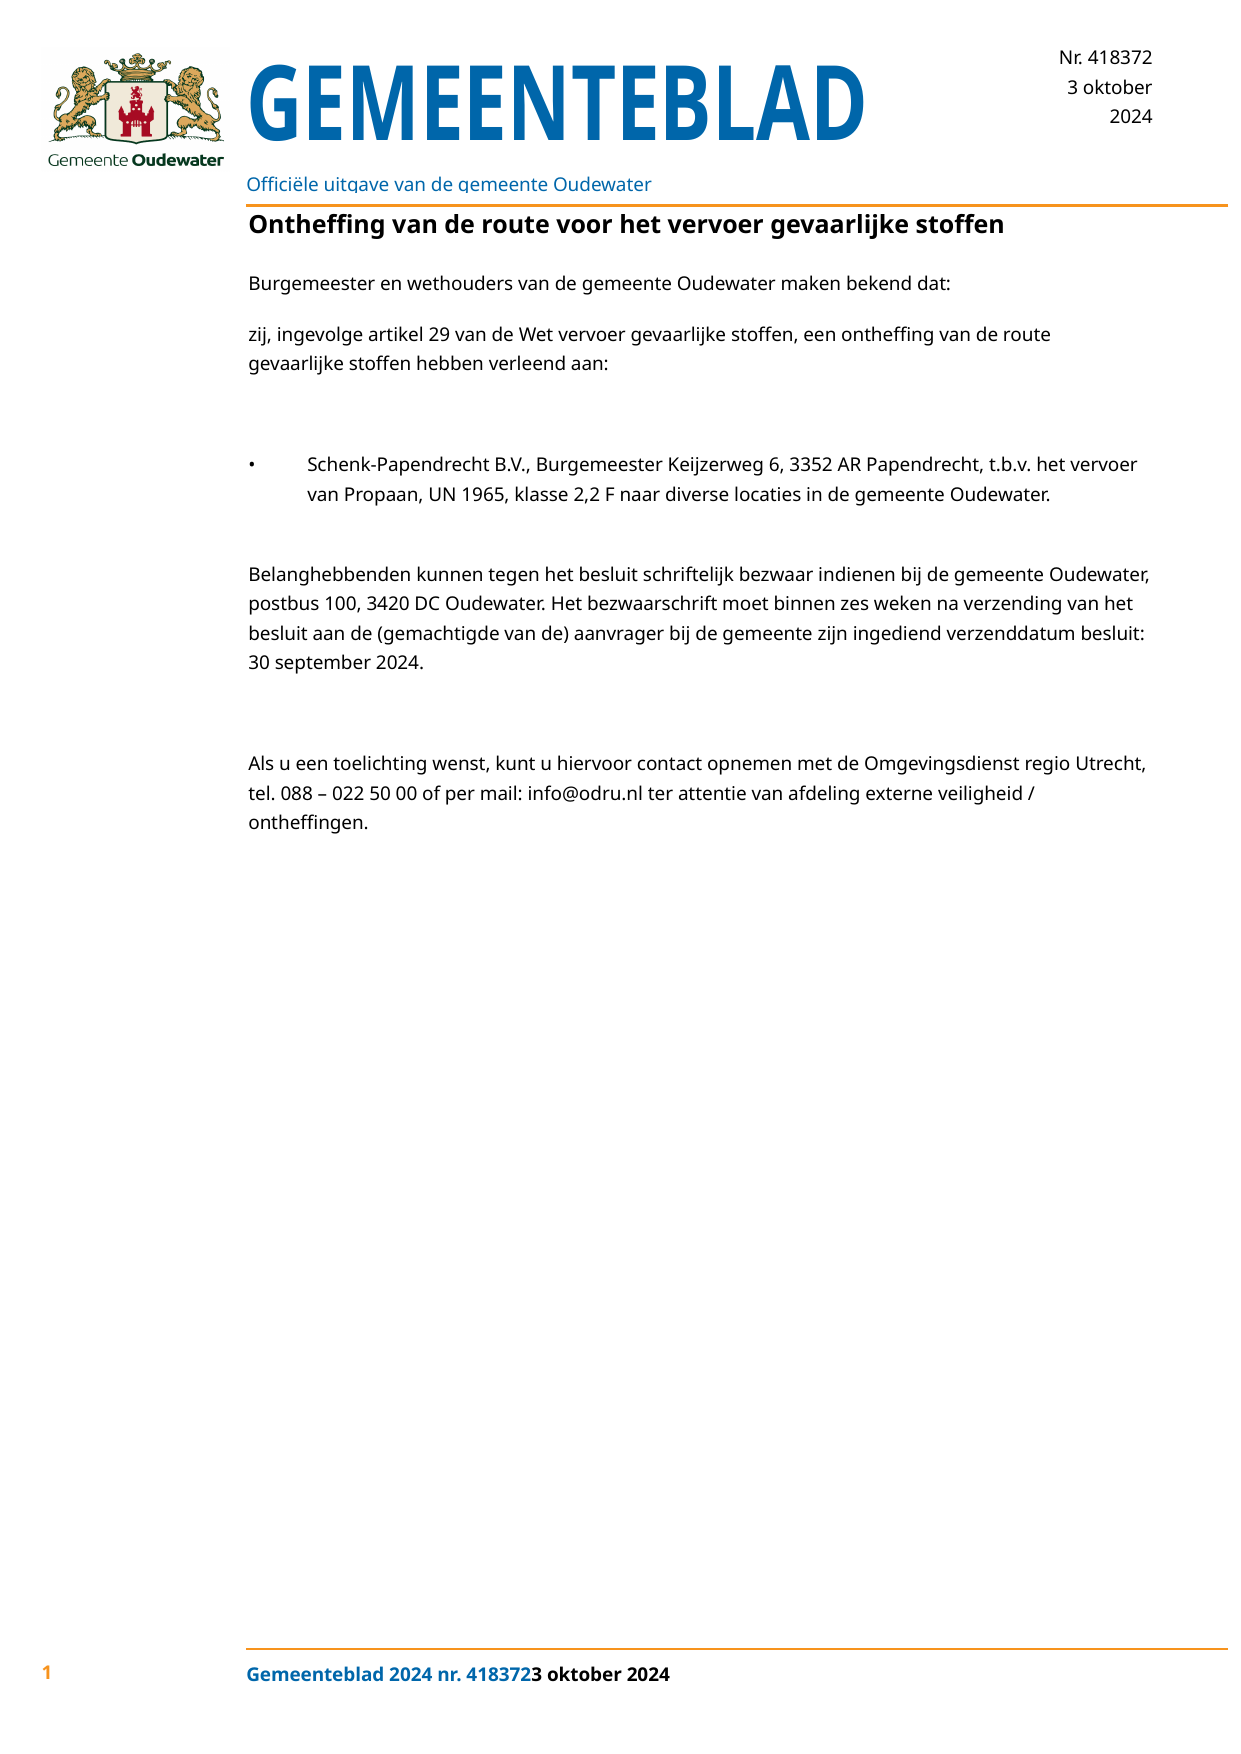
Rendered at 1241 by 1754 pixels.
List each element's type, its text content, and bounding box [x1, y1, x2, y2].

picture [41, 47, 231, 172]
text Belanghebbenden kunnen tegen het besluit schriftelijk bezwaar indienen bij de gemeente Oudewater, postbus 100, 3420 DC Oudewater. Het bezwaarschrift moet binnen zes weken na verzending van het besluit aan de (gemachtigde van de) aanvrager bij de gemeente zijn ingediend verzenddatum besluit: 30 september 2024. [248, 561, 1152, 675]
text Als u een toelichting wenst, kunt u hiervoor contact opnemen met de Omgevingsdienst regio Utrecht, tel. 088 – 022 50 00 of per mail: info@odru.nl ter attentie van afdeling externe veiligheid / ontheffingen. [248, 750, 1152, 835]
text Burgemeester en wethouders van de gemeente Oudewater maken bekend dat: [248, 270, 1152, 296]
list Schenk-Papendrecht B.V., Burgemeester Keijzerweg 6, 3352 AR Papendrecht, t.b.v. het vervoer van Propaan, UN 1965, klasse 2,2 F naar diverse locaties in de gemeente Oudewater. [248, 451, 1152, 506]
text zij, ingevolge artikel 29 van de Wet vervoer gevaarlijke stoffen, een ontheffing van de route gevaarlijke stoffen hebben verleend aan: [248, 321, 1152, 376]
text Ontheffing van de route voor het vervoer gevaarlijke stoffen [248, 207, 1152, 241]
